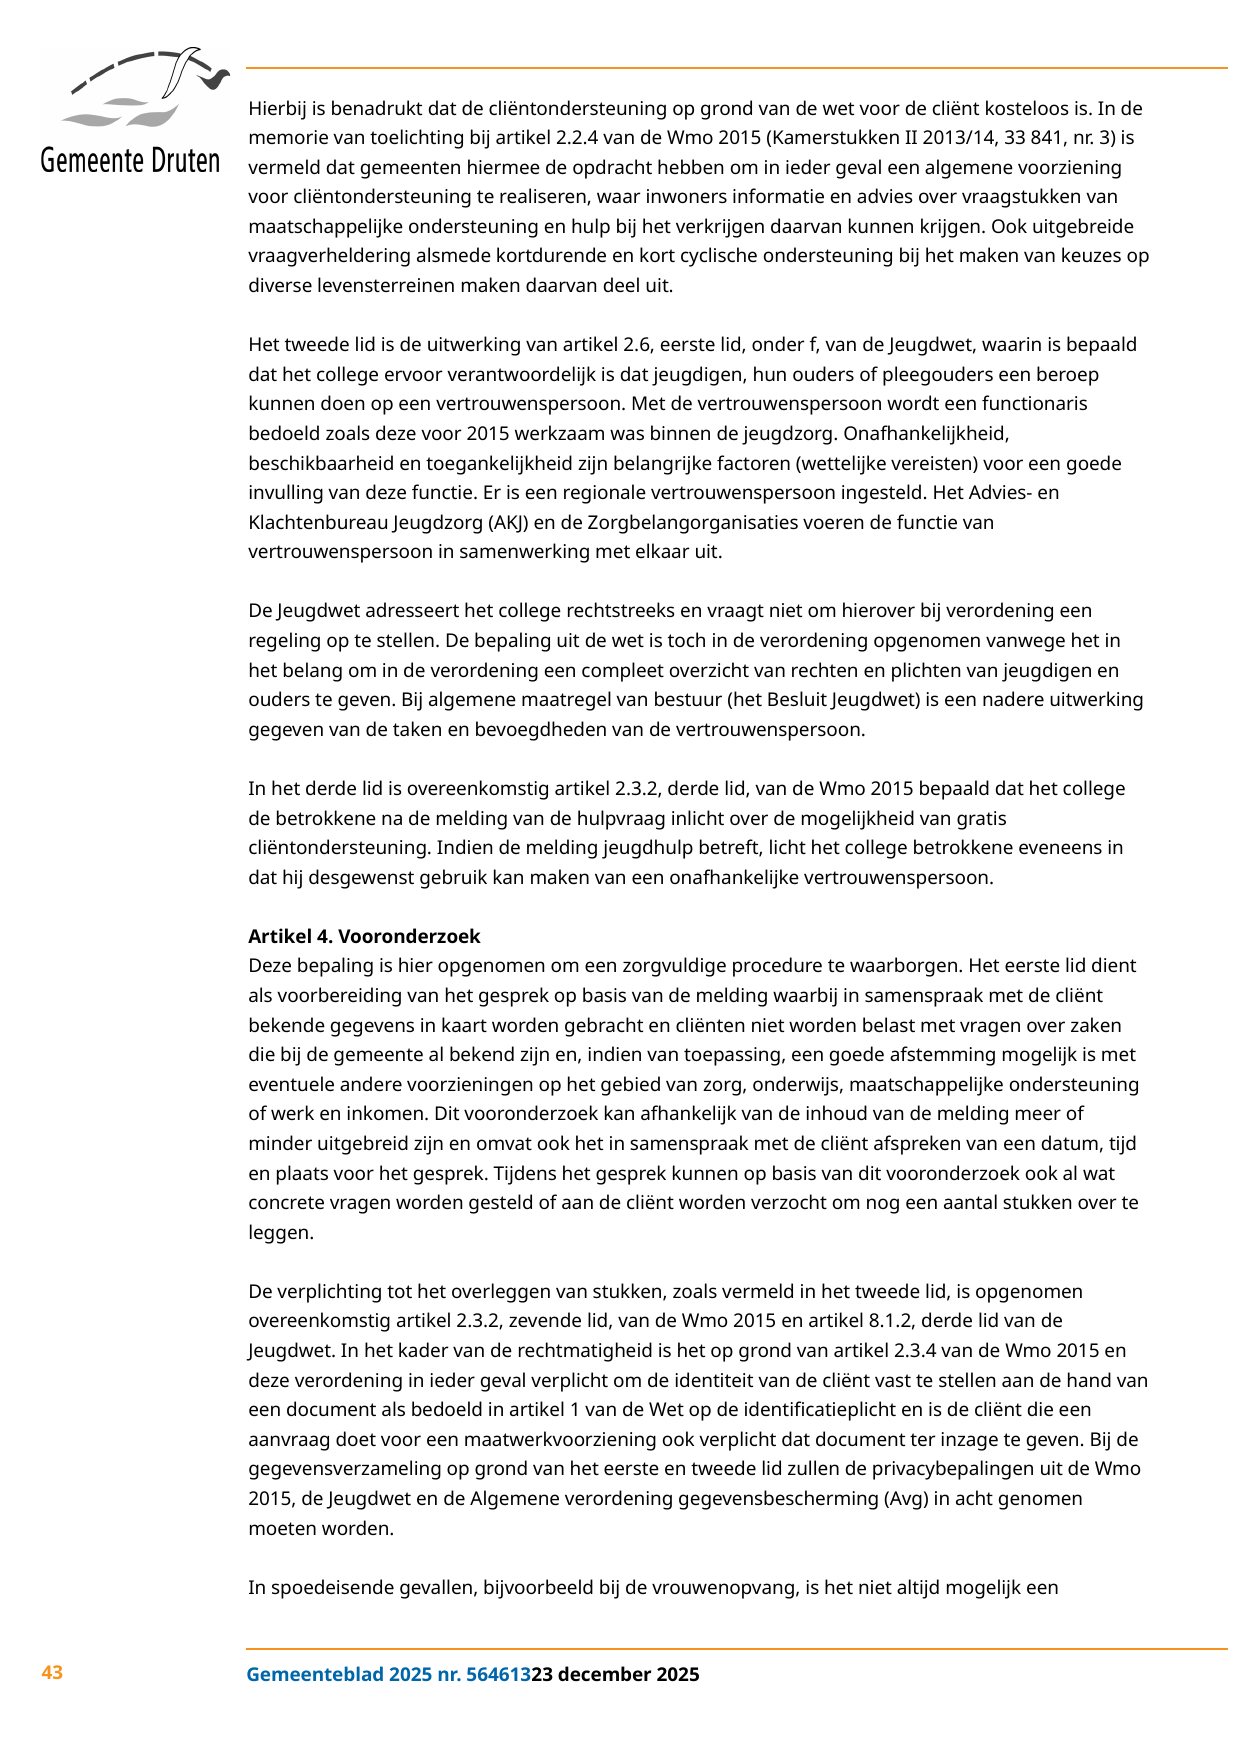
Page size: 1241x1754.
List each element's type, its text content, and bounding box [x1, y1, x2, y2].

picture [41, 47, 231, 172]
text De Jeugdwet adresseert het college rechtstreeks en vraagt niet om hierover bij verordening een regeling op te stellen. De bepaling uit de wet is toch in de verordening opgenomen vanwege het in het belang om in de verordening een compleet overzicht van rechten en plichten van jeugdigen en ouders te geven. Bij algemene maatregel van bestuur (het Besluit Jeugdwet) is een nadere uitwerking gegeven van de taken en bevoegdheden van de vertrouwenspersoon. [248, 598, 1152, 742]
text Hierbij is benadrukt dat de cliëntondersteuning op grond van de wet voor de cliënt kosteloos is. In de memorie van toelichting bij artikel 2.2.4 van de Wmo 2015 (Kamerstukken II 2013/14, 33 841, nr. 3) is vermeld dat gemeenten hiermee de opdracht hebben om in ieder geval een algemene voorziening voor cliëntondersteuning te realiseren, waar inwoners informatie en advies over vraagstukken van maatschappelijke ondersteuning en hulp bij het verkrijgen daarvan kunnen krijgen. Ook uitgebreide vraagverheldering alsmede kortdurende en kort cyclische ondersteuning bij het maken van keuzes op diverse levensterreinen maken daarvan deel uit. [248, 95, 1152, 298]
text Artikel 4. Vooronderzoek [248, 923, 1152, 949]
text In het derde lid is overeenkomstig artikel 2.3.2, derde lid, van de Wmo 2015 bepaald dat het college de betrokkene na de melding van de hulpvraag inlicht over de mogelijkheid van gratis cliëntondersteuning. Indien de melding jeugdhulp betreft, licht het college betrokkene eveneens in dat hij desgewenst gebruik kan maken van een onafhankelijke vertrouwenspersoon. [248, 775, 1152, 890]
text Het tweede lid is de uitwerking van artikel 2.6, eerste lid, onder f, van de Jeugdwet, waarin is bepaald dat het college ervoor verantwoordelijk is dat jeugdigen, hun ouders of pleegouders een beroep kunnen doen op een vertrouwenspersoon. Met de vertrouwenspersoon wordt een functionaris bedoeld zoals deze voor 2015 werkzaam was binnen de jeugdzorg. Onafhankelijkheid, beschikbaarheid en toegankelijkheid zijn belangrijke factoren (wettelijke vereisten) voor een goede invulling van deze functie. Er is een regionale vertrouwenspersoon ingesteld. Het Advies- en Klachtenbureau Jeugdzorg (AKJ) en de Zorgbelangorganisaties voeren de functie van vertrouwenspersoon in samenwerking met elkaar uit. [248, 331, 1152, 564]
text In spoedeisende gevallen, bijvoorbeeld bij de vrouwenopvang, is het niet altijd mogelijk een [248, 1574, 1152, 1600]
text De verplichting tot het overleggen van stukken, zoals vermeld in het tweede lid, is opgenomen overeenkomstig artikel 2.3.2, zevende lid, van de Wmo 2015 en artikel 8.1.2, derde lid van de Jeugdwet. In het kader van de rechtmatigheid is het op grond van artikel 2.3.4 van de Wmo 2015 en deze verordening in ieder geval verplicht om de identiteit van de cliënt vast te stellen aan de hand van een document als bedoeld in artikel 1 van de Wet op de identificatieplicht en is de cliënt die een aanvraag doet voor een maatwerkvoorziening ook verplicht dat document ter inzage te geven. Bij de gegevensverzameling op grond van het eerste en tweede lid zullen de privacybepalingen uit de Wmo 2015, de Jeugdwet en de Algemene verordening gegevensbescherming (Avg) in acht genomen moeten worden. [248, 1278, 1152, 1541]
text Deze bepaling is hier opgenomen om een zorgvuldige procedure te waarborgen. Het eerste lid dient als voorbereiding van het gesprek op basis van de melding waarbij in samenspraak met de cliënt bekende gegevens in kaart worden gebracht en cliënten niet worden belast met vragen over zaken die bij de gemeente al bekend zijn en, indien van toepassing, een goede afstemming mogelijk is met eventuele andere voorzieningen op het gebied van zorg, onderwijs, maatschappelijke ondersteuning of werk en inkomen. Dit vooronderzoek kan afhankelijk van de inhoud van de melding meer of minder uitgebreid zijn en omvat ook het in samenspraak met de cliënt afspreken van een datum, tijd en plaats voor het gesprek. Tijdens het gesprek kunnen op basis van dit vooronderzoek ook al wat concrete vragen worden gesteld of aan de cliënt worden verzocht om nog een aantal stukken over te leggen. [248, 953, 1152, 1245]
